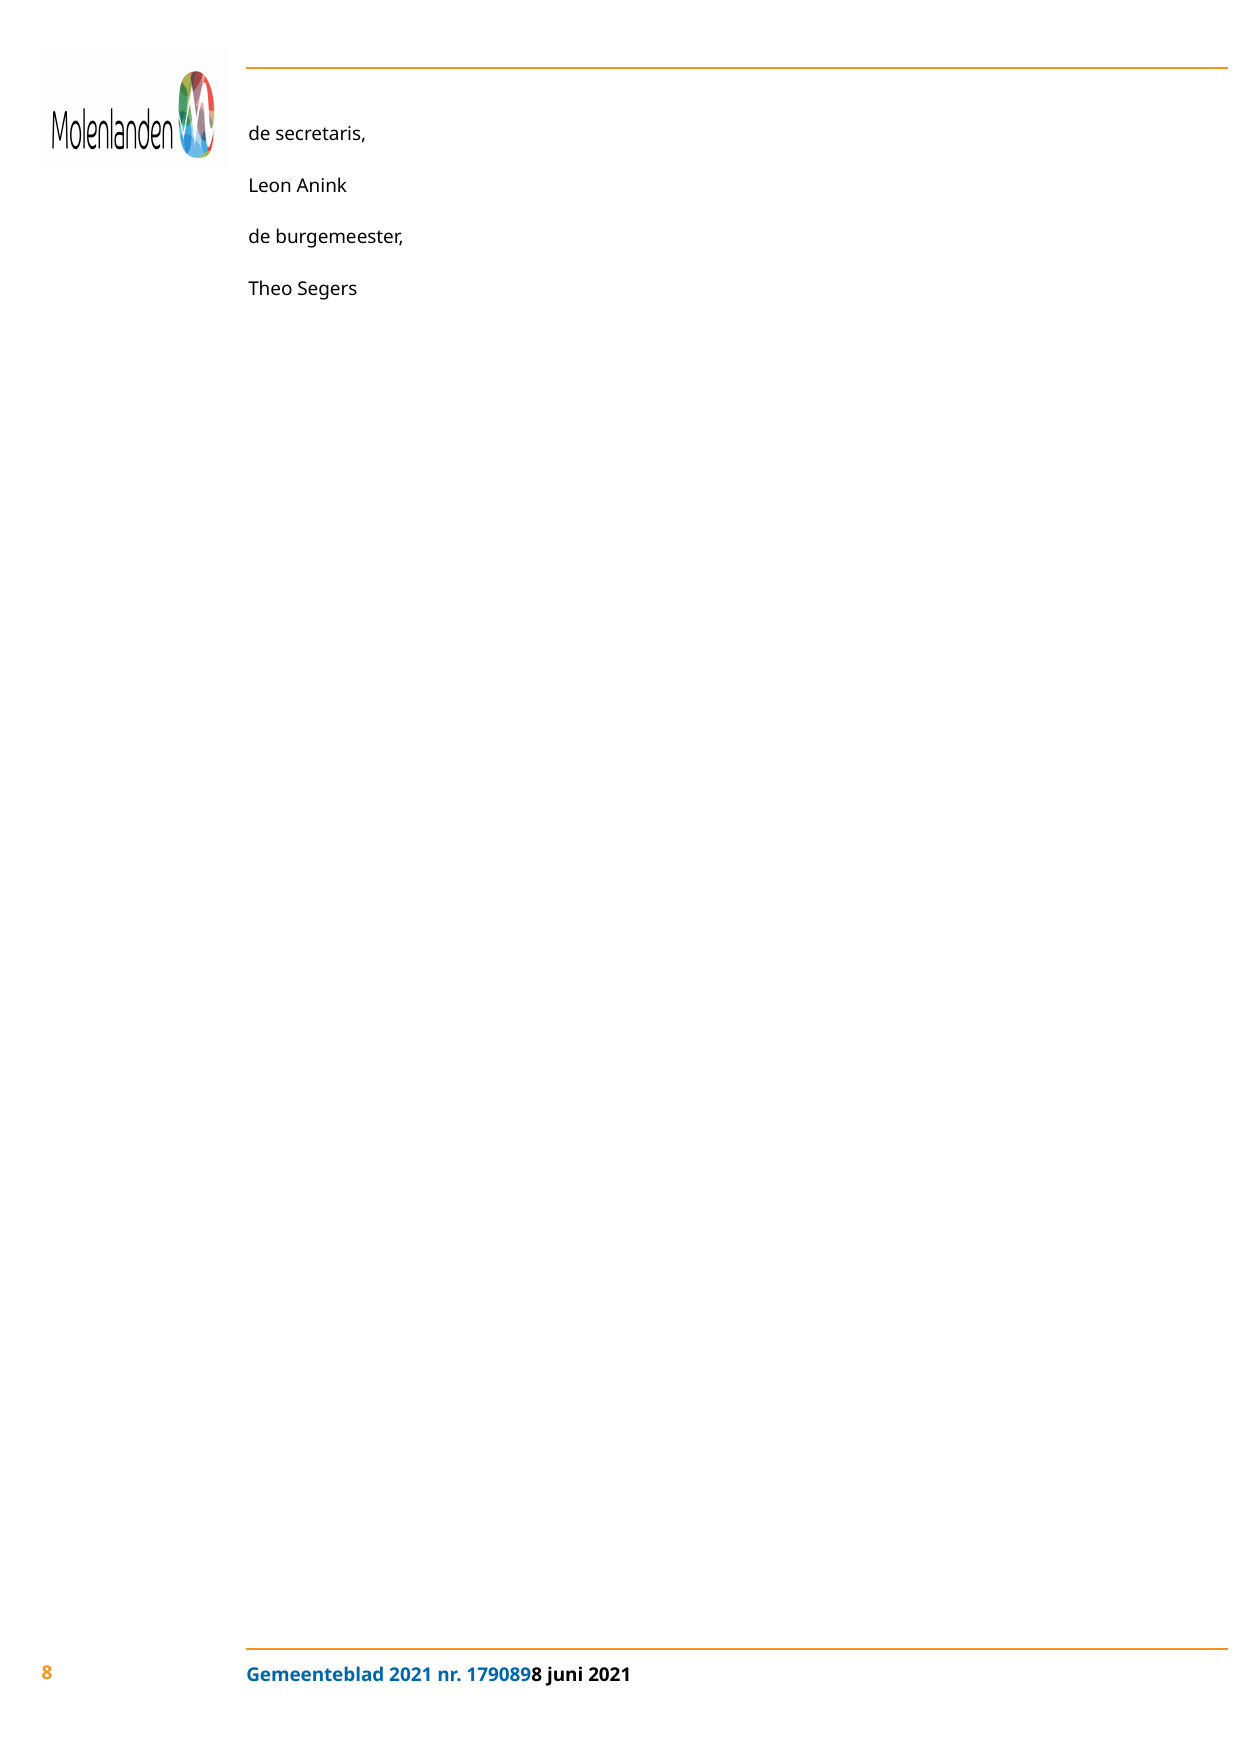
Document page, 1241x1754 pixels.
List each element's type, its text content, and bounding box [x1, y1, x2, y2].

text Theo Segers [248, 275, 1152, 301]
text de burgemeester, [248, 223, 1152, 249]
text de secretaris, [248, 121, 1152, 146]
picture [41, 47, 231, 172]
text Leon Anink [248, 172, 1152, 198]
